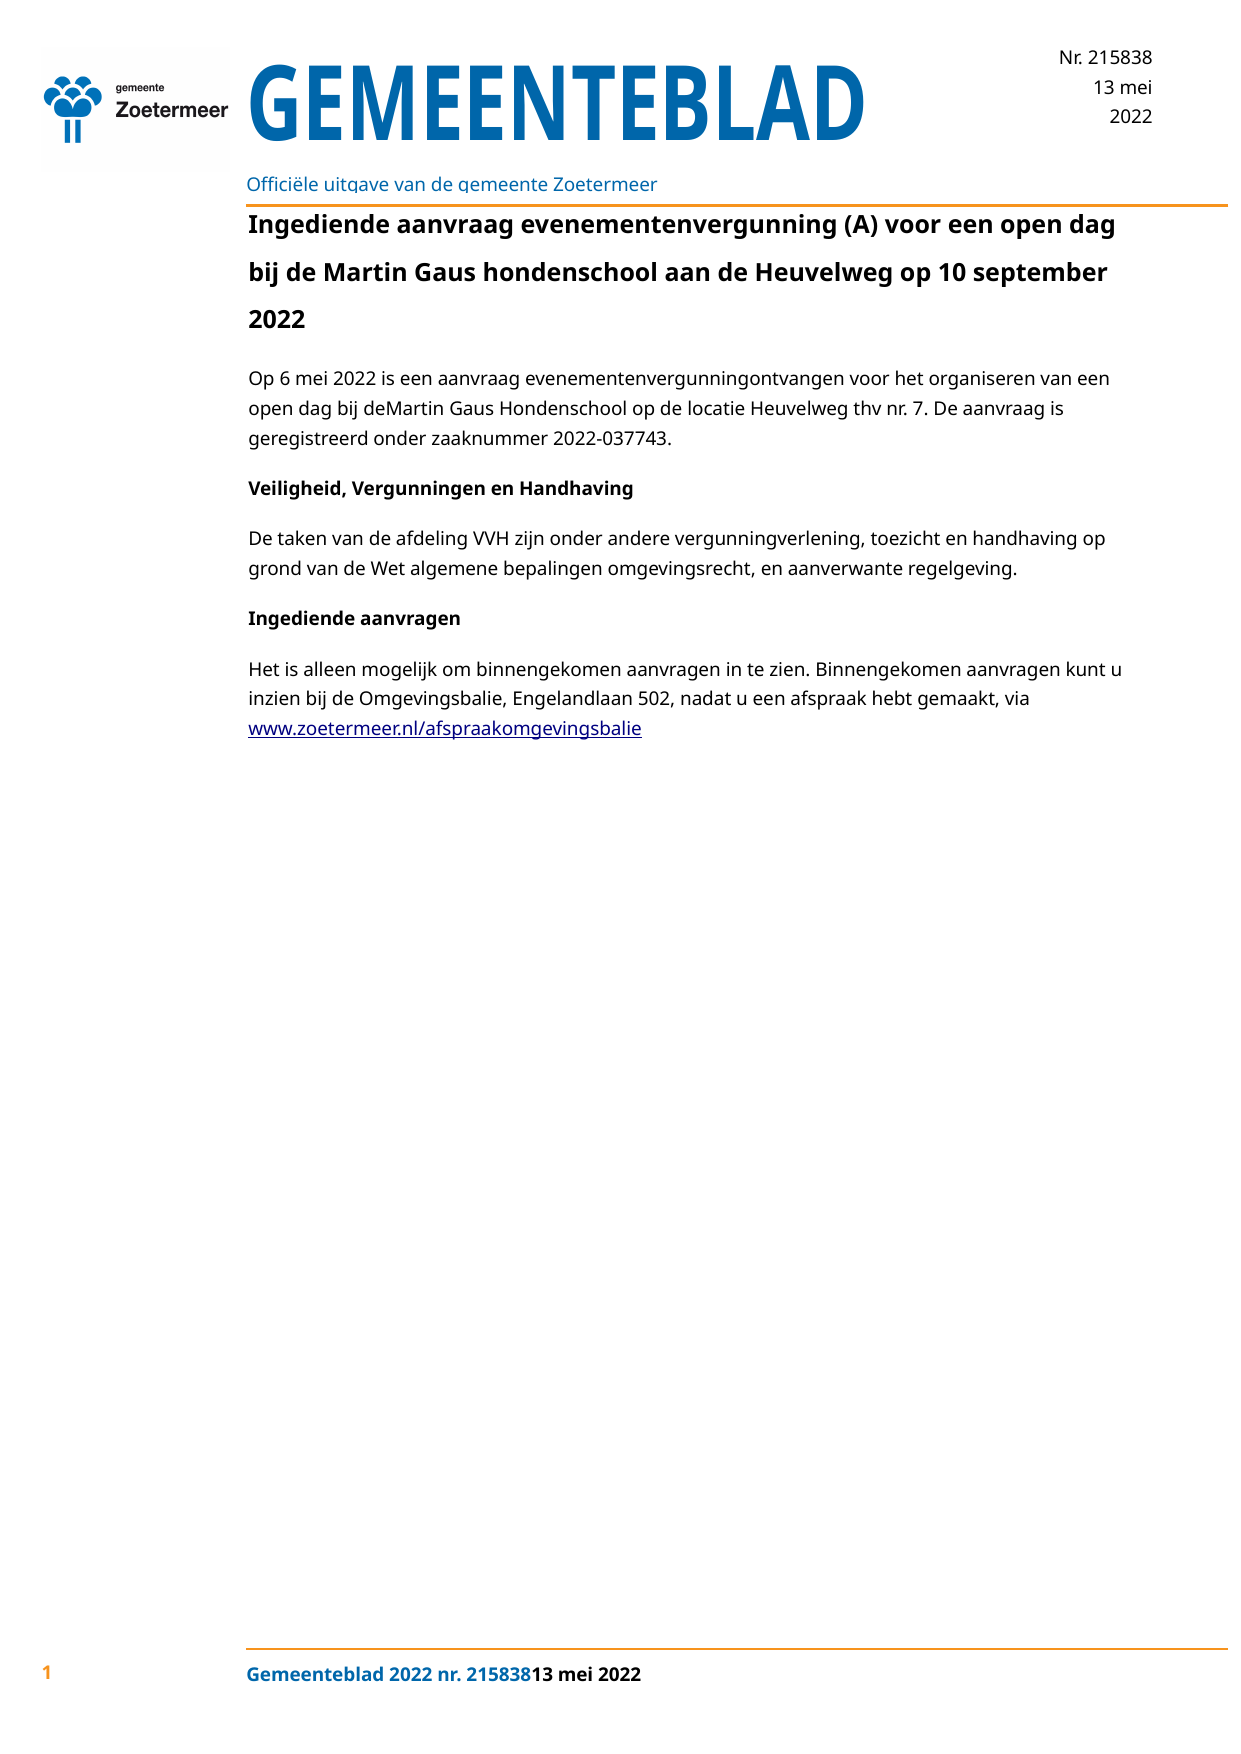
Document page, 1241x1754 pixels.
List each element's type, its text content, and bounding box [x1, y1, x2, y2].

text Veiligheid, Vergunningen en Handhaving [248, 475, 1152, 501]
picture [41, 47, 231, 172]
text Ingediende aanvragen [248, 606, 1152, 631]
text Op 6 mei 2022 is een aanvraag evenementenvergunningontvangen voor het organiseren van een open dag bij deMartin Gaus Hondenschool op de locatie Heuvelweg thv nr. 7. De aanvraag is geregistreerd onder zaaknummer 2022-037743. [248, 366, 1152, 450]
text De taken van de afdeling VVH zijn onder andere vergunningverlening, toezicht en handhaving op grond van de Wet algemene bepalingen omgevingsrecht, en aanverwante regelgeving. [248, 526, 1152, 581]
text Het is alleen mogelijk om binnengekomen aanvragen in te zien. Binnengekomen aanvragen kunt u inzien bij de Omgevingsbalie, Engelandlaan 502, nadat u een afspraak hebt gemaakt, via www.zoetermeer.nl/afspraakomgevingsbalie [248, 656, 1152, 741]
text Ingediende aanvraag evenementenvergunning (A) voor een open dag bij de Martin Gaus hondenschool aan de Heuvelweg op 10 september 2022 [248, 207, 1152, 336]
